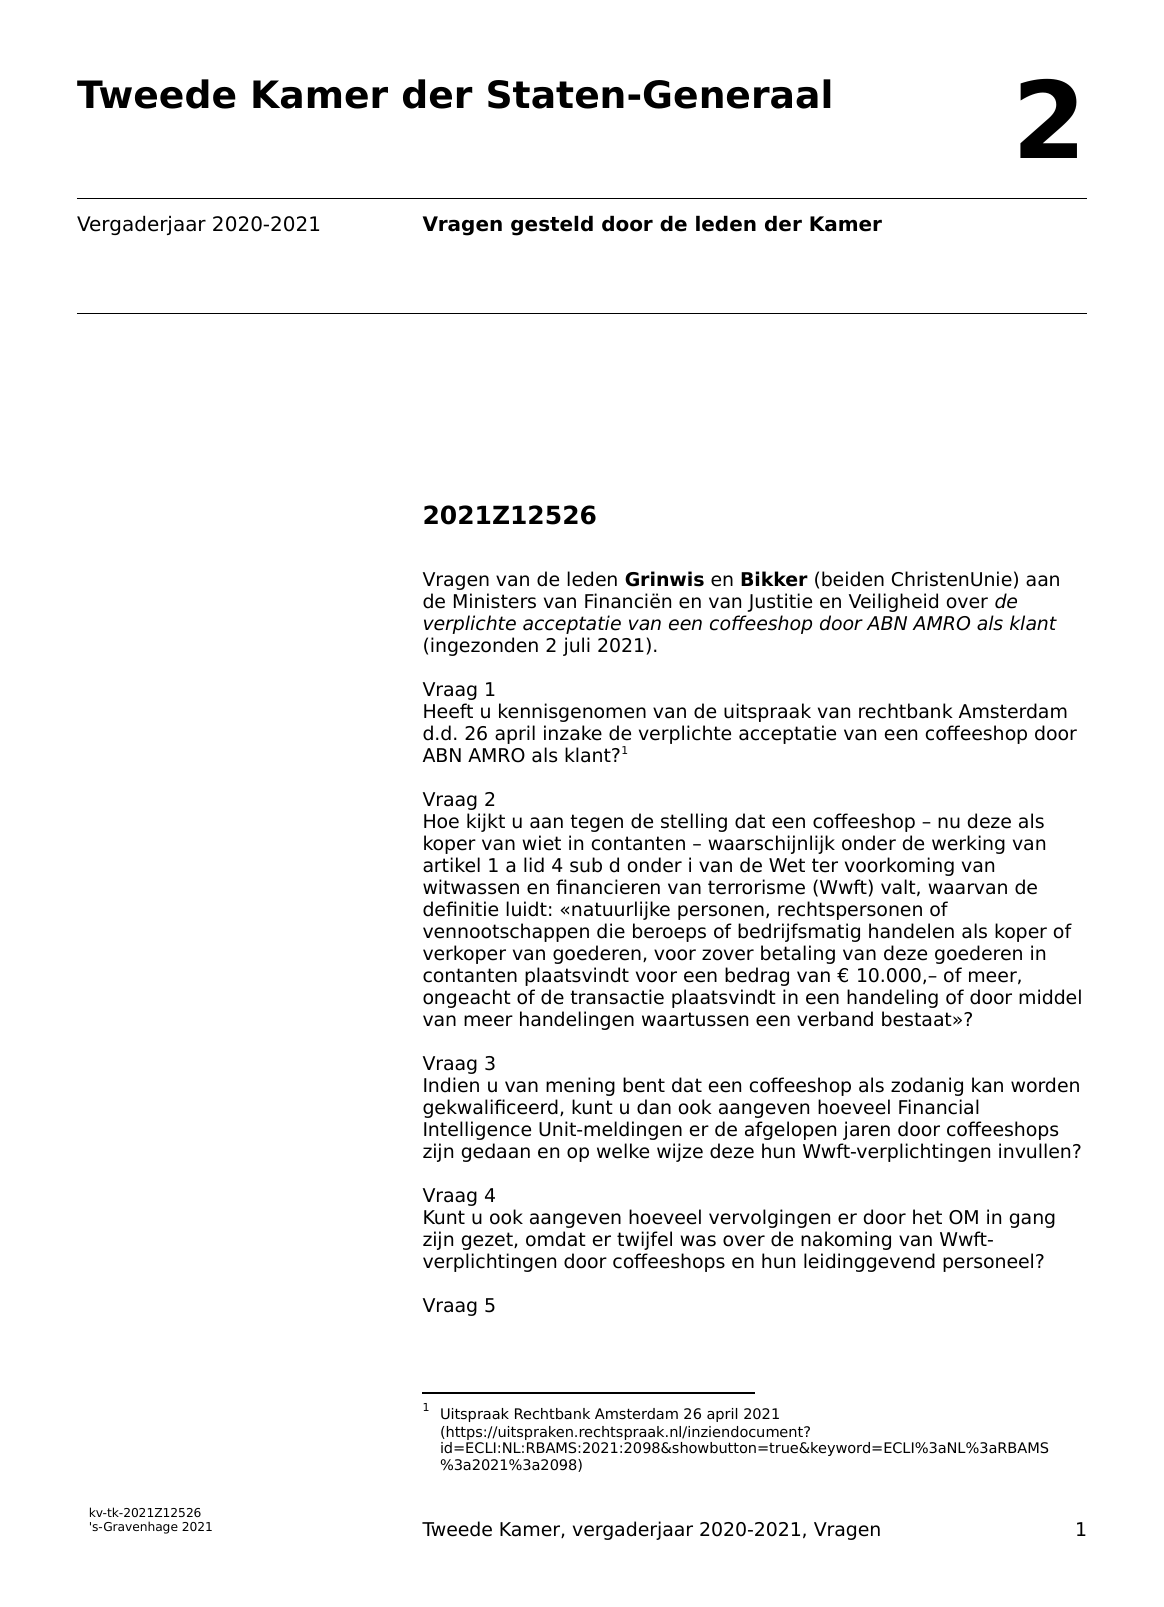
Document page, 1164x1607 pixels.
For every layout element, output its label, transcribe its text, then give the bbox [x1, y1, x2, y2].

text Indien u van mening bent dat een coffeeshop als zodanig kan worden gekwalificeerd, kunt u dan ook aangeven hoeveel Financial Intelligence Unit-meldingen er de afgelopen jaren door coffeeshops zijn gedaan en op welke wijze deze hun Wwft-verplichtingen invullen? [422, 1075, 1087, 1163]
text Hoe kijkt u aan tegen de stelling dat een coffeeshop – nu deze als koper van wiet in contanten – waarschijnlijk onder de werking van artikel 1 a lid 4 sub d onder i van de Wet ter voorkoming van witwassen en financieren van terrorisme (Wwft) valt, waarvan de definitie luidt: «natuurlijke personen, rechtspersonen of vennootschappen die beroeps of bedrijfsmatig handelen als koper of verkoper van goederen, voor zover betaling van deze goederen in contanten plaatsvindt voor een bedrag van € 10.000,– of meer, ongeacht of de transactie plaatsvindt in een handeling of door middel van meer handelingen waartussen een verband bestaat»? [422, 811, 1087, 1031]
table_header Tweede Kamer der Staten-Generaal [77, 59, 886, 198]
text Kunt u ook aangeven hoeveel vervolgingen er door het OM in gang zijn gezet, omdat er twijfel was over de nakoming van Wwft-verplichtingen door coffeeshops en hun leidinggevend personeel? [422, 1207, 1087, 1273]
text Vraag 4 [422, 1185, 1087, 1207]
text Vraag 2 [422, 789, 1087, 811]
table_cell Vragen gesteld door de leden der Kamer [422, 199, 1087, 313]
text Vraag 5 [422, 1295, 1087, 1317]
text kv-tk-2021Z12526 [88, 1506, 323, 1520]
text Vraag 3 [422, 1053, 1087, 1075]
text 2021Z12526 [422, 501, 1087, 531]
text Heeft u kennisgenomen van de uitspraak van rechtbank Amsterdam d.d. 26 april inzake de verplichte acceptatie van een coffeeshop door ABN AMRO als klant? [422, 701, 1087, 767]
text Vraag 1 [422, 679, 1087, 701]
text Uitspraak Rechtbank Amsterdam 26 april 2021 (https://uitspraken.rechtspraak.nl/inziendocument?id=ECLI:NL:RBAMS:2021:2098&showbutton=true&keyword=ECLI%3aNL%3aRBAMS%3a2021%3a2098) [422, 1402, 1087, 1474]
text Vragen van de leden Grinwis en Bikker (beiden ChristenUnie) aan de Ministers van Financiën en van Justitie en Veiligheid over de verplichte acceptatie van een coffeeshop door ABN AMRO als klant (ingezonden 2 juli 2021). [422, 569, 1087, 657]
text 's-Gravenhage 2021 [88, 1520, 323, 1534]
table_header 2 [886, 59, 1087, 198]
table_cell Vergaderjaar 2020-2021 [77, 199, 422, 313]
